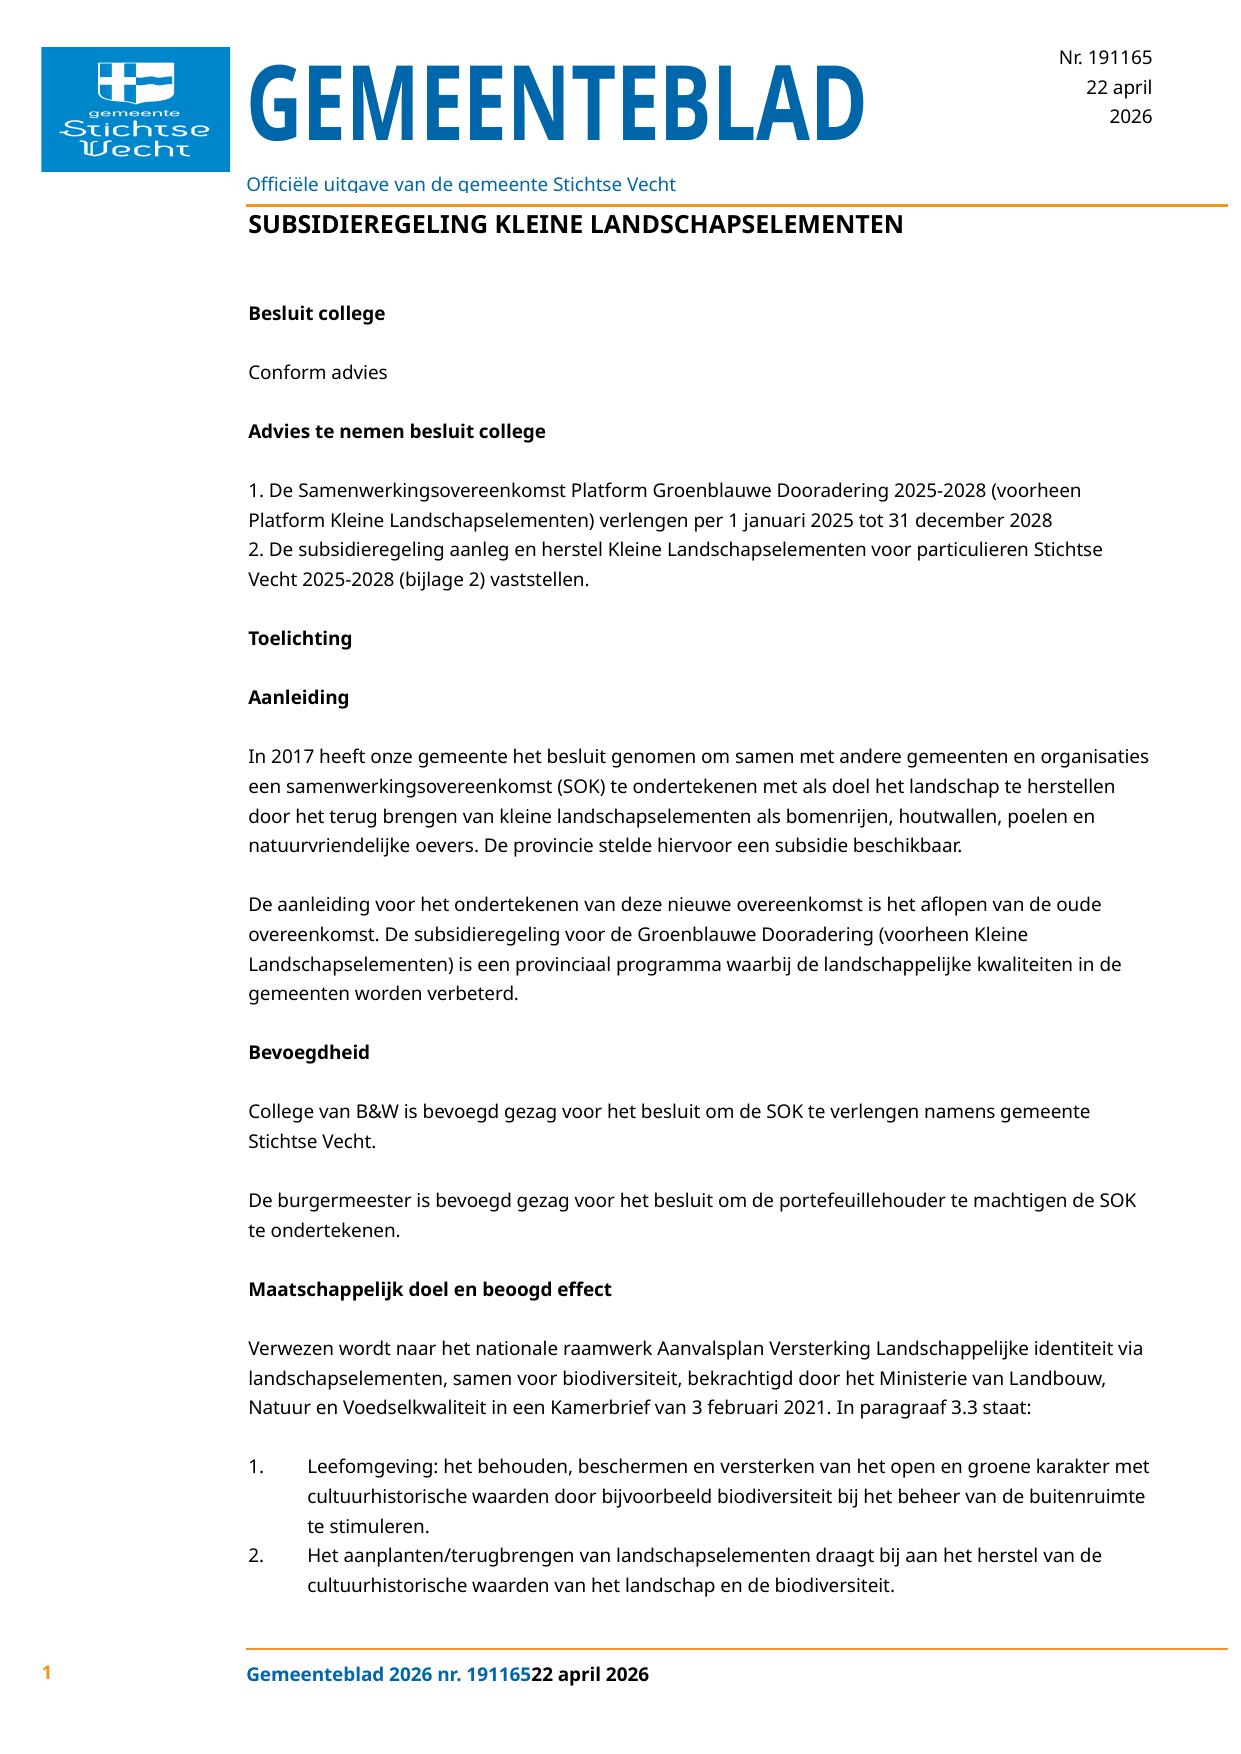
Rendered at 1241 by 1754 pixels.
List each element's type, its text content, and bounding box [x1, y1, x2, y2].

text Verwezen wordt naar het nationale raamwerk Aanvalsplan Versterking Landschappelijke identiteit via landschapselementen, samen voor biodiversiteit, bekrachtigd door het Ministerie van Landbouw, Natuur en Voedselkwaliteit in een Kamerbrief van 3 februari 2021. In paragraaf 3.3 staat: [248, 1335, 1152, 1420]
text Aanleiding [248, 684, 1152, 710]
text SUBSIDIEREGELING KLEINE LANDSCHAPSELEMENTEN [248, 207, 1152, 241]
list Het aanplanten/terugbrengen van landschapselementen draagt bij aan het herstel van de cultuurhistorische waarden van het landschap en de biodiversiteit. [248, 1542, 1152, 1598]
text Advies te nemen besluit college [248, 418, 1152, 444]
text Conform advies [248, 359, 1152, 385]
text College van B&W is bevoegd gezag voor het besluit om de SOK te verlengen namens gemeente Stichtse Vecht. [248, 1099, 1152, 1154]
list Leefomgeving: het behouden, beschermen en versterken van het open en groene karakter met cultuurhistorische waarden door bijvoorbeeld biodiversiteit bij het beheer van de buitenruimte te stimuleren. [248, 1454, 1152, 1538]
text Maatschappelijk doel en beoogd effect [248, 1276, 1152, 1302]
text 2. De subsidieregeling aanleg en herstel Kleine Landschapselementen voor particulieren Stichtse Vecht 2025-2028 (bijlage 2) vaststellen. [248, 537, 1152, 592]
text De aanleiding voor het ondertekenen van deze nieuwe overeenkomst is het aflopen van de oude overeenkomst. De subsidieregeling voor de Groenblauwe Dooradering (voorheen Kleine Landschapselementen) is een provinciaal programma waarbij de landschappelijke kwaliteiten in de gemeenten worden verbeterd. [248, 892, 1152, 1006]
picture [137, 63, 174, 103]
text In 2017 heeft onze gemeente het besluit genomen om samen met andere gemeenten en organisaties een samenwerkingsovereenkomst (SOK) te ondertekenen met als doel het landschap te herstellen door het terug brengen van kleine landschapselementen als bomenrijen, houtwallen, poelen en natuurvriendelijke oevers. De provincie stelde hiervoor een subsidie beschikbaar. [248, 744, 1152, 858]
text Besluit college [248, 300, 1152, 326]
picture [99, 63, 135, 101]
text 1. De Samenwerkingsovereenkomst Platform Groenblauwe Dooradering 2025-2028 (voorheen Platform Kleine Landschapselementen) verlengen per 1 januari 2025 tot 31 december 2028 [248, 477, 1152, 533]
text Toelichting [248, 625, 1152, 651]
text De burgermeester is bevoegd gezag voor het besluit om de portefeuillehouder te machtigen de SOK te ondertekenen. [248, 1187, 1152, 1243]
text Bevoegdheid [248, 1039, 1152, 1065]
